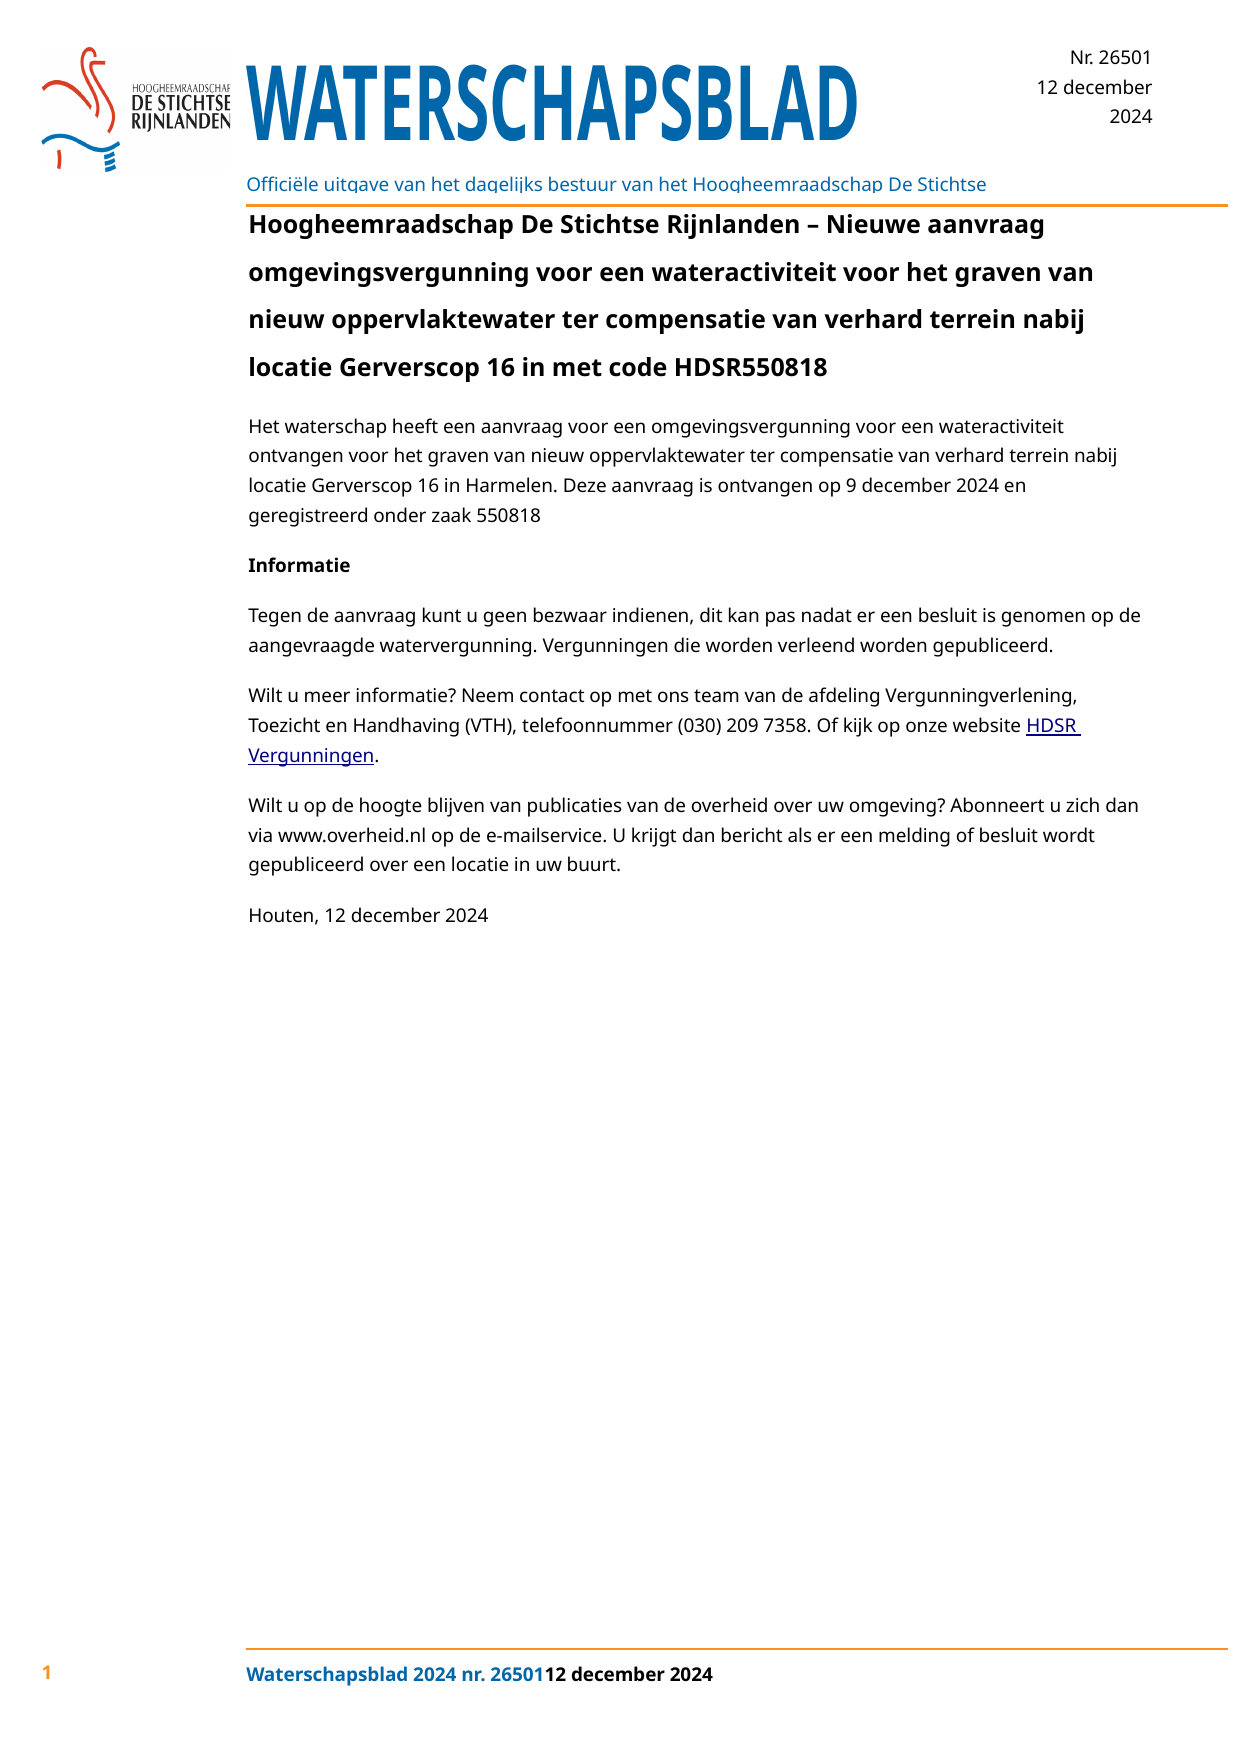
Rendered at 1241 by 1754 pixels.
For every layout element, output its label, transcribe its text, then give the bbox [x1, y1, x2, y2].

text Tegen de aanvraag kunt u geen bezwaar indienen, dit kan pas nadat er een besluit is genomen op de aangevraagde watervergunning. Vergunningen die worden verleend worden gepubliceerd. [248, 603, 1152, 658]
text Houten, 12 december 2024 [248, 902, 1152, 928]
text Informatie [248, 552, 1152, 578]
text Wilt u op de hoogte blijven van publicaties van de overheid over uw omgeving? Abonneert u zich dan via www.overheid.nl op de e-mailservice. U krijgt dan bericht als er een melding of besluit wordt gepubliceerd over een locatie in uw buurt. [248, 792, 1152, 877]
text Het waterschap heeft een aanvraag voor een omgevingsvergunning voor een wateractiviteit ontvangen voor het graven van nieuw oppervlaktewater ter compensatie van verhard terrein nabij locatie Gerverscop 16 in Harmelen. Deze aanvraag is ontvangen op 9 december 2024 en geregistreerd onder zaak 550818 [248, 413, 1152, 528]
picture [41, 47, 231, 172]
text Wilt u meer informatie? Neem contact op met ons team van de afdeling Vergunningverlening, Toezicht en Handhaving (VTH), telefoonnummer (030) 209 7358. Of kijk op onze website HDSR Vergunningen. [248, 683, 1152, 768]
text Hoogheemraadschap De Stichtse Rijnlanden – Nieuwe aanvraag omgevingsvergunning voor een wateractiviteit voor het graven van nieuw oppervlaktewater ter compensatie van verhard terrein nabij locatie Gerverscop 16 in met code HDSR550818 [248, 207, 1152, 384]
